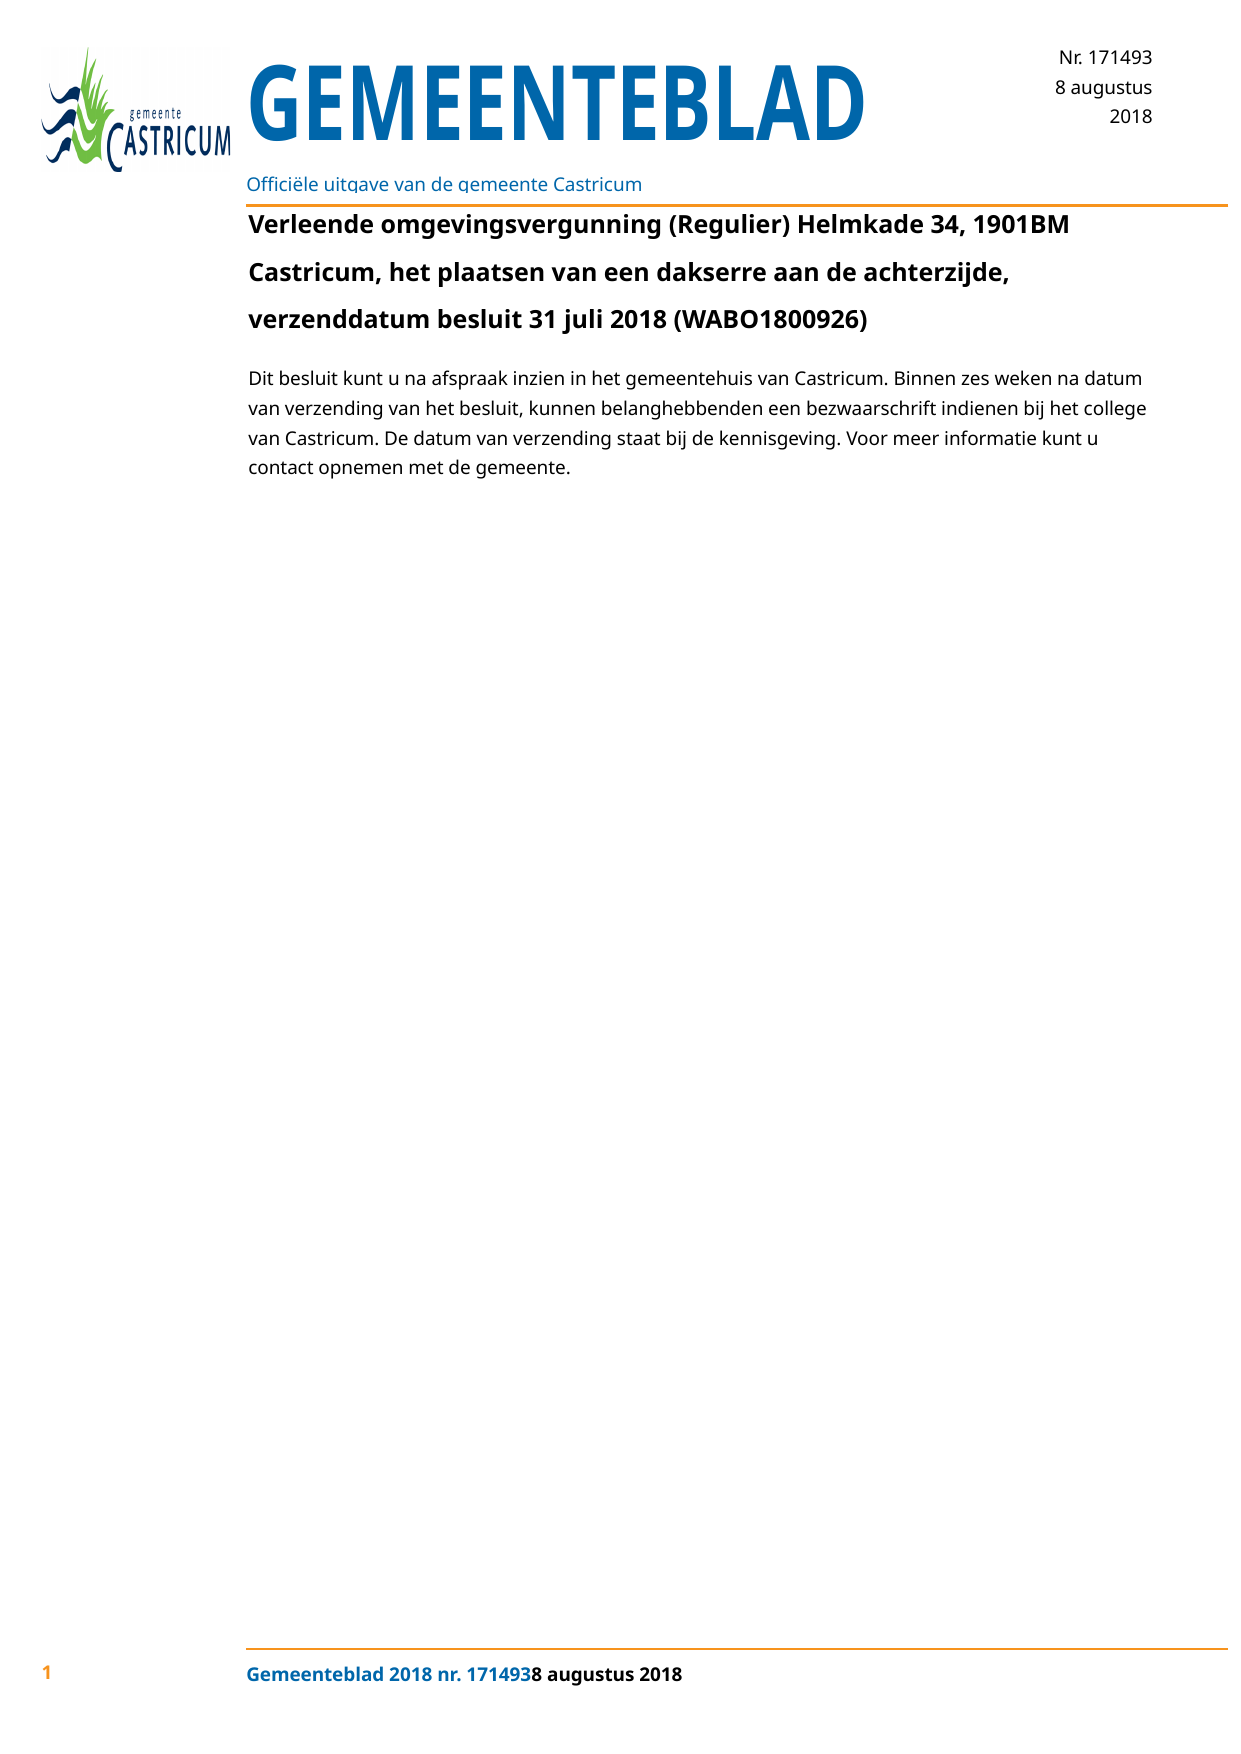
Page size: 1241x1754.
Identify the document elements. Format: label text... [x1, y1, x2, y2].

text Dit besluit kunt u na afspraak inzien in het gemeentehuis van Castricum. Binnen zes weken na datum van verzending van het besluit, kunnen belanghebbenden een bezwaarschrift indienen bij het college van Castricum. De datum van verzending staat bij de kennisgeving. Voor meer informatie kunt u contact opnemen met de gemeente. [248, 366, 1152, 480]
text Verleende omgevingsvergunning (Regulier) Helmkade 34, 1901BM Castricum, het plaatsen van een dakserre aan de achterzijde, verzenddatum besluit 31 juli 2018 (WABO1800926) [248, 207, 1152, 336]
picture [41, 47, 231, 172]
